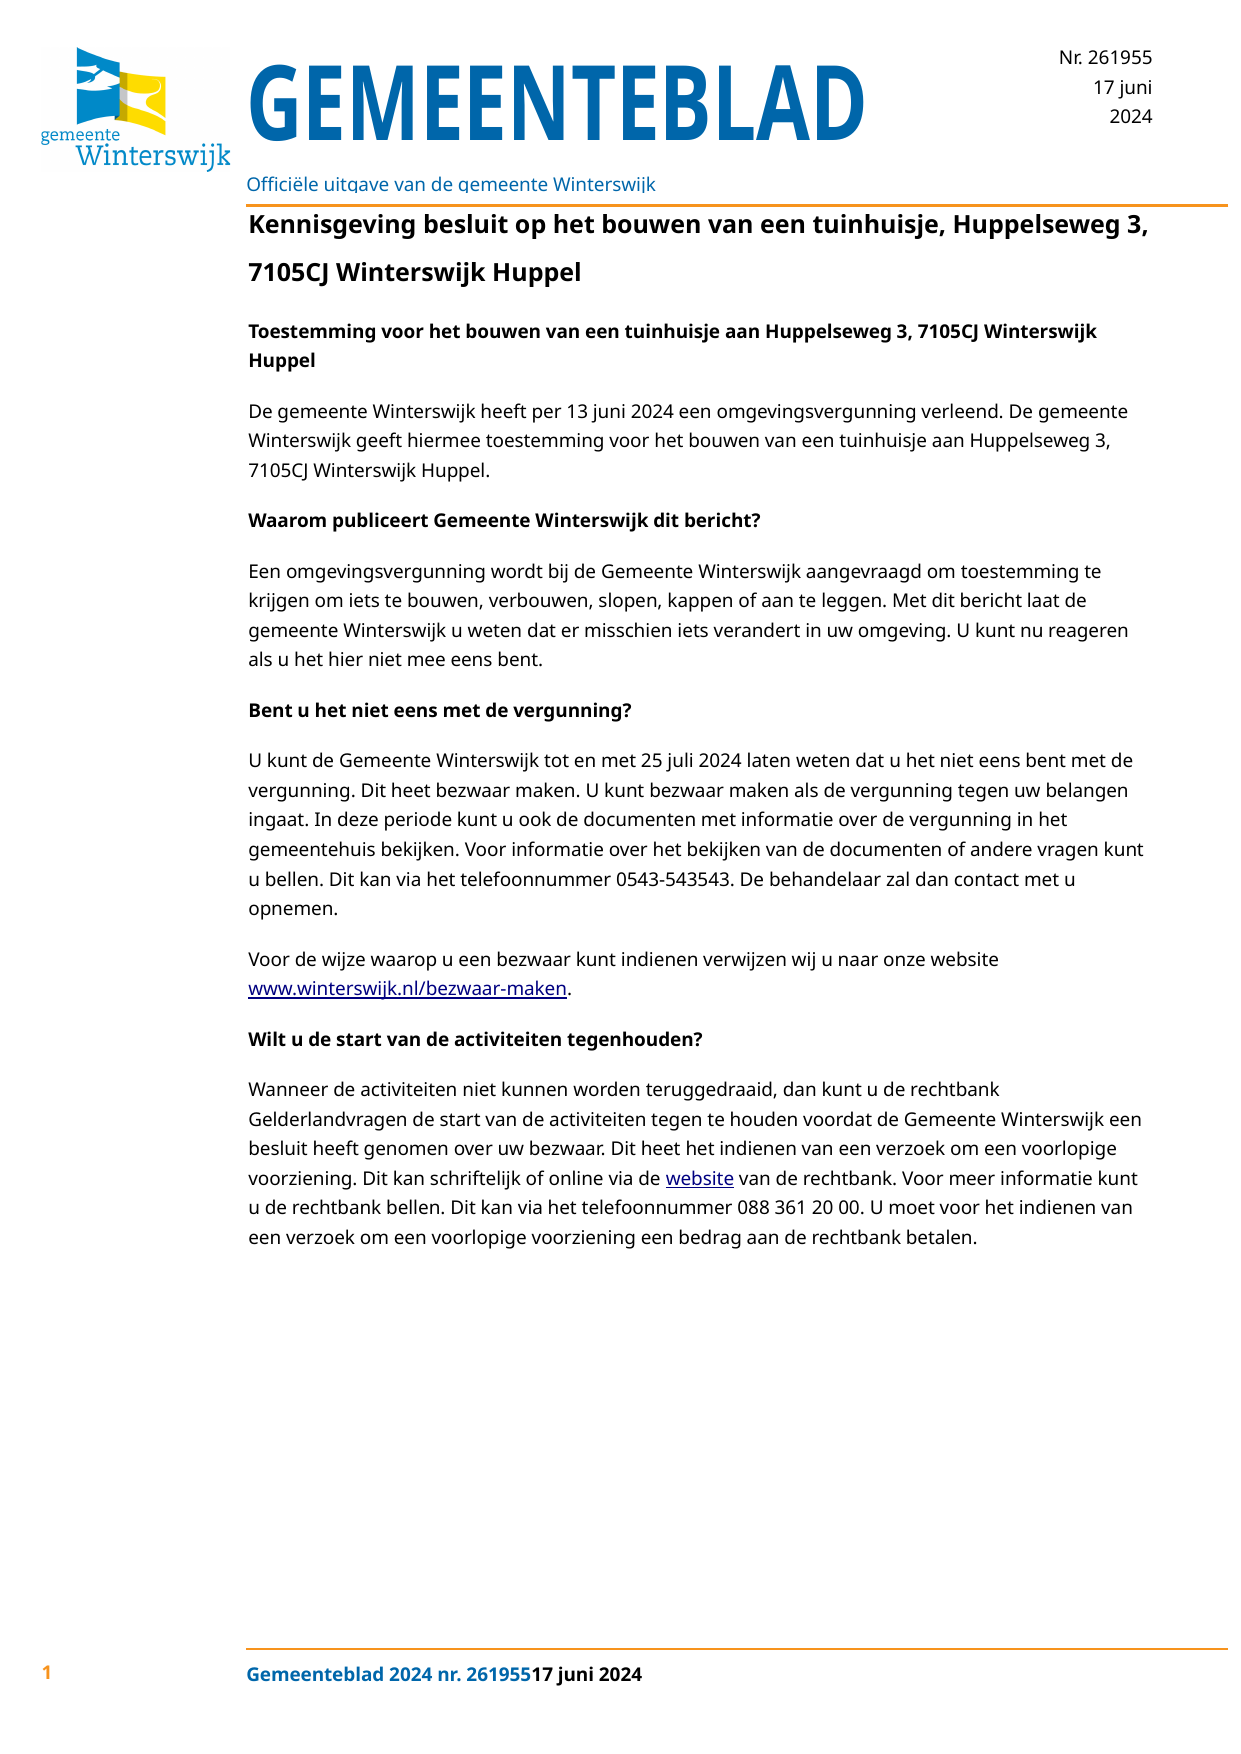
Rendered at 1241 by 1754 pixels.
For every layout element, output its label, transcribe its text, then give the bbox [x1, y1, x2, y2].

picture [225, 153, 231, 162]
text Wanneer de activiteiten niet kunnen worden teruggedraaid, dan kunt u de rechtbank Gelderlandvragen de start van de activiteiten tegen te houden voordat de Gemeente Winterswijk een besluit heeft genomen over uw bezwaar. Dit heet het indienen van een verzoek om een voorlopige voorziening. Dit kan schriftelijk of online via de website van de rechtbank. Voor meer informatie kunt u de rechtbank bellen. Dit kan via het telefoonnummer 088 361 20 00. U moet voor het indienen van een verzoek om een voorlopige voorziening een bedrag aan de rechtbank betalen. [248, 1076, 1152, 1250]
text U kunt de Gemeente Winterswijk tot en met 25 juli 2024 laten weten dat u het niet eens bent met de vergunning. Dit heet bezwaar maken. U kunt bezwaar maken als de vergunning tegen uw belangen ingaat. In deze periode kunt u ook de documenten met informatie over de vergunning in het gemeentehuis bekijken. Voor informatie over het bekijken van de documenten of andere vragen kunt u bellen. Dit kan via het telefoonnummer 0543-543543. De behandelaar zal dan contact met u opnemen. [248, 747, 1152, 921]
text De gemeente Winterswijk heeft per 13 juni 2024 een omgevingsvergunning verleend. De gemeente Winterswijk geeft hiermee toestemming voor het bouwen van een tuinhuisje aan Huppelseweg 3, 7105CJ Winterswijk Huppel. [248, 398, 1152, 483]
text Kennisgeving besluit op het bouwen van een tuinhuisje, Huppelseweg 3, 7105CJ Winterswijk Huppel [248, 207, 1152, 288]
picture [41, 47, 231, 172]
text Bent u het niet eens met de vergunning? [248, 697, 1152, 723]
text Voor de wijze waarop u een bezwaar kunt indienen verwijzen wij u naar onze website www.winterswijk.nl/bezwaar-maken. [248, 946, 1152, 1001]
text Waarom publiceert Gemeente Winterswijk dit bericht? [248, 507, 1152, 533]
text Een omgevingsvergunning wordt bij de Gemeente Winterswijk aangevraagd om toestemming te krijgen om iets te bouwen, verbouwen, slopen, kappen of aan te leggen. Met dit bericht laat de gemeente Winterswijk u weten dat er misschien iets verandert in uw omgeving. U kunt nu reageren als u het hier niet mee eens bent. [248, 558, 1152, 672]
text Toestemming voor het bouwen van een tuinhuisje aan Huppelseweg 3, 7105CJ Winterswijk Huppel [248, 318, 1152, 373]
text Wilt u de start van de activiteiten tegenhouden? [248, 1026, 1152, 1052]
